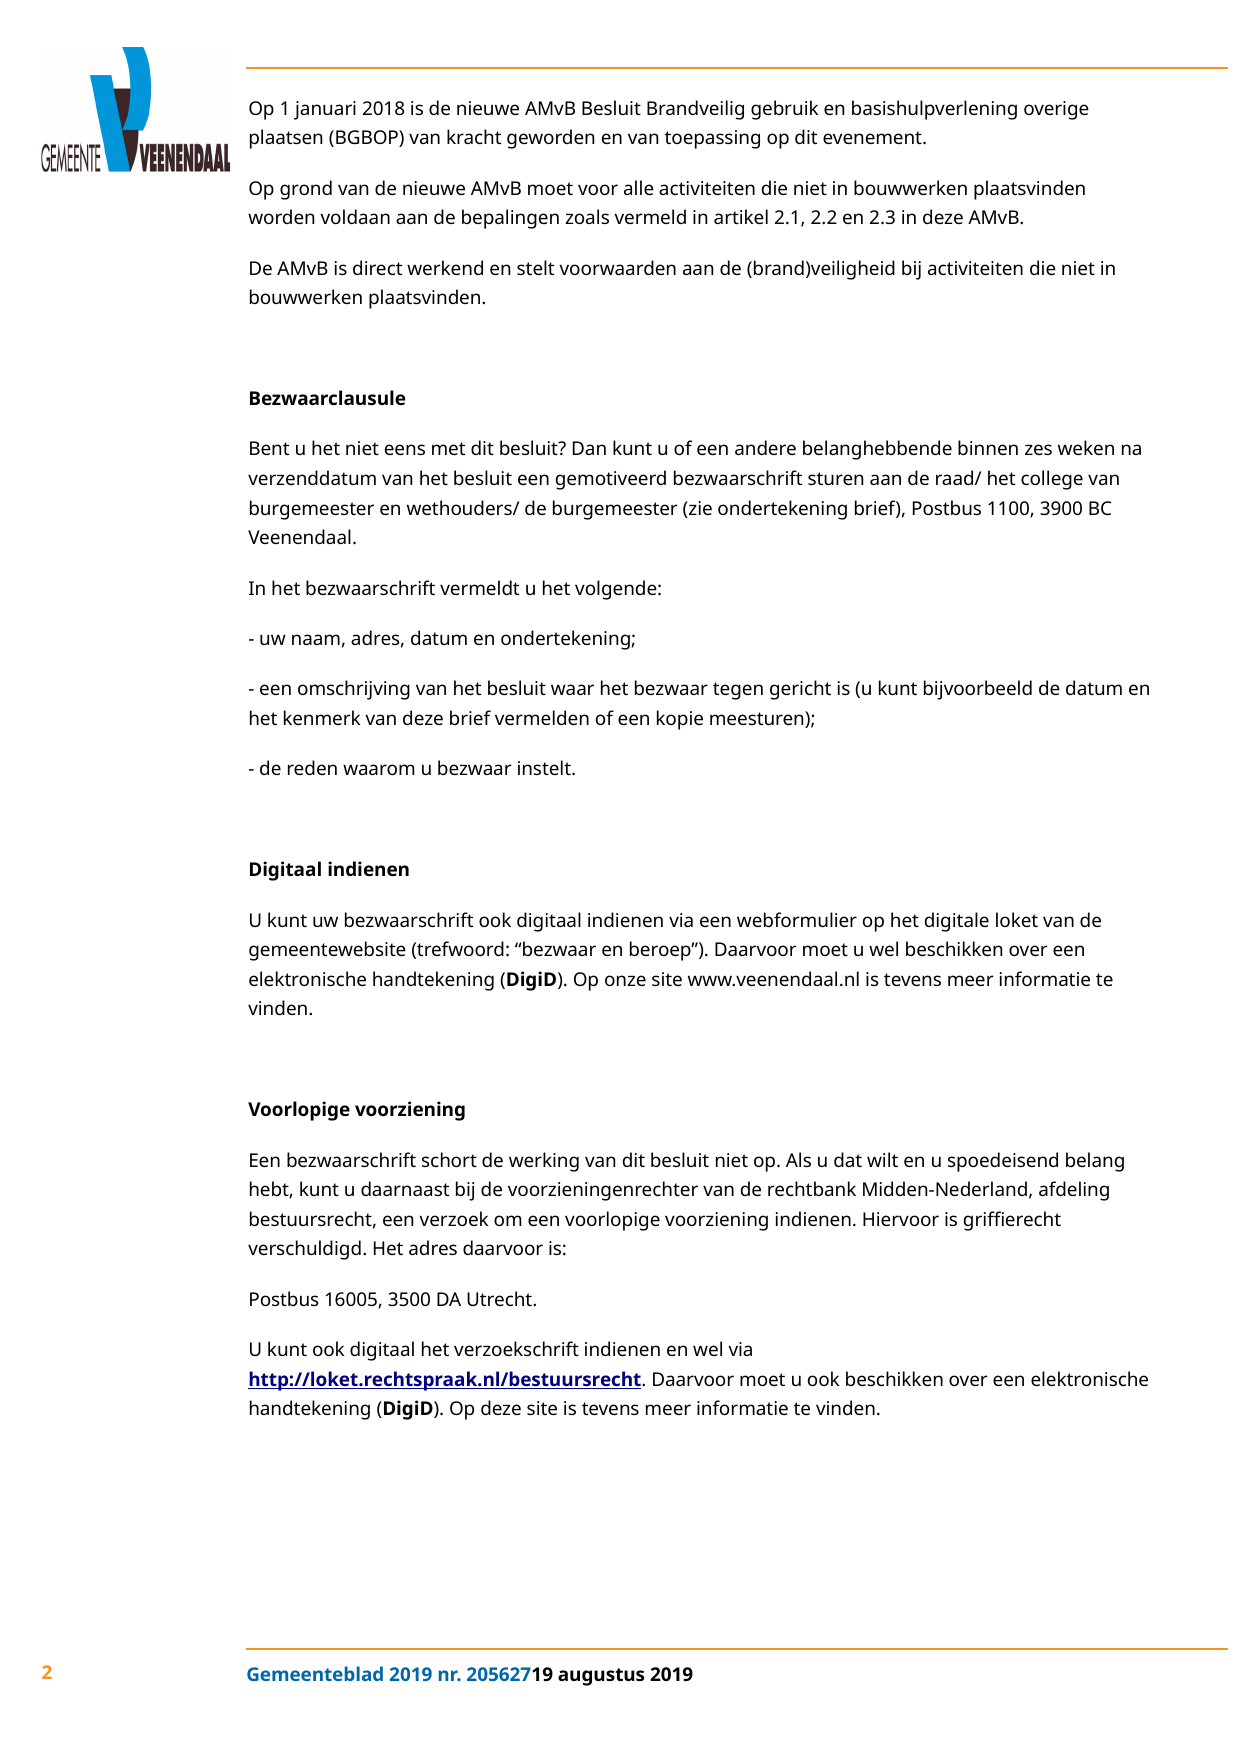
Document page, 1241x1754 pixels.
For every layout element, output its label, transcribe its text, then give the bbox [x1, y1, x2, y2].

text Digitaal indienen [248, 856, 1152, 882]
picture [41, 47, 130, 172]
text Een bezwaarschrift schort de werking van dit besluit niet op. Als u dat wilt en u spoedeisend belang hebt, kunt u daarnaast bij de voorzieningenrechter van de rechtbank Midden-Nederland, afdeling bestuursrecht, een verzoek om een voorlopige voorziening indienen. Hiervoor is griffierecht verschuldigd. Het adres daarvoor is: [248, 1147, 1152, 1261]
text - uw naam, adres, datum en ondertekening; [248, 625, 1152, 651]
text In het bezwaarschrift vermeldt u het volgende: [248, 575, 1152, 601]
text De AMvB is direct werkend en stelt voorwaarden aan de (brand)veiligheid bij activiteiten die niet in bouwwerken plaatsvinden. [248, 255, 1152, 310]
text Postbus 16005, 3500 DA Utrecht. [248, 1286, 1152, 1312]
text U kunt uw bezwaarschrift ook digitaal indienen via een webformulier op het digitale loket van de gemeentewebsite (trefwoord: “bezwaar en beroep”). Daarvoor moet u wel beschikken over een elektronische handtekening (DigiD). Op onze site www.veenendaal.nl is tevens meer informatie te vinden. [248, 907, 1152, 1021]
text Bezwaarclausule [248, 385, 1152, 411]
picture [123, 47, 231, 172]
text Op 1 januari 2018 is de nieuwe AMvB Besluit Brandveilig gebruik en basishulpverlening overige plaatsen (BGBOP) van kracht geworden en van toepassing op dit evenement. [248, 95, 1152, 150]
text - de reden waarom u bezwaar instelt. [248, 756, 1152, 781]
text Bent u het niet eens met dit besluit? Dan kunt u of een andere belanghebbende binnen zes weken na verzenddatum van het besluit een gemotiveerd bezwaarschrift sturen aan de raad/ het college van burgemeester en wethouders/ de burgemeester (zie ondertekening brief), Postbus 1100, 3900 BC Veenendaal. [248, 436, 1152, 550]
text Voorlopige voorziening [248, 1096, 1152, 1122]
text Op grond van de nieuwe AMvB moet voor alle activiteiten die niet in bouwwerken plaatsvinden worden voldaan aan de bepalingen zoals vermeld in artikel 2.1, 2.2 en 2.3 in deze AMvB. [248, 175, 1152, 230]
text U kunt ook digitaal het verzoekschrift indienen en wel via http://loket.rechtspraak.nl/bestuursrecht. Daarvoor moet u ook beschikken over een elektronische handtekening (DigiD). Op deze site is tevens meer informatie te vinden. [248, 1336, 1152, 1421]
text - een omschrijving van het besluit waar het bezwaar tegen gericht is (u kunt bijvoorbeeld de datum en het kenmerk van deze brief vermelden of een kopie meesturen); [248, 676, 1152, 731]
